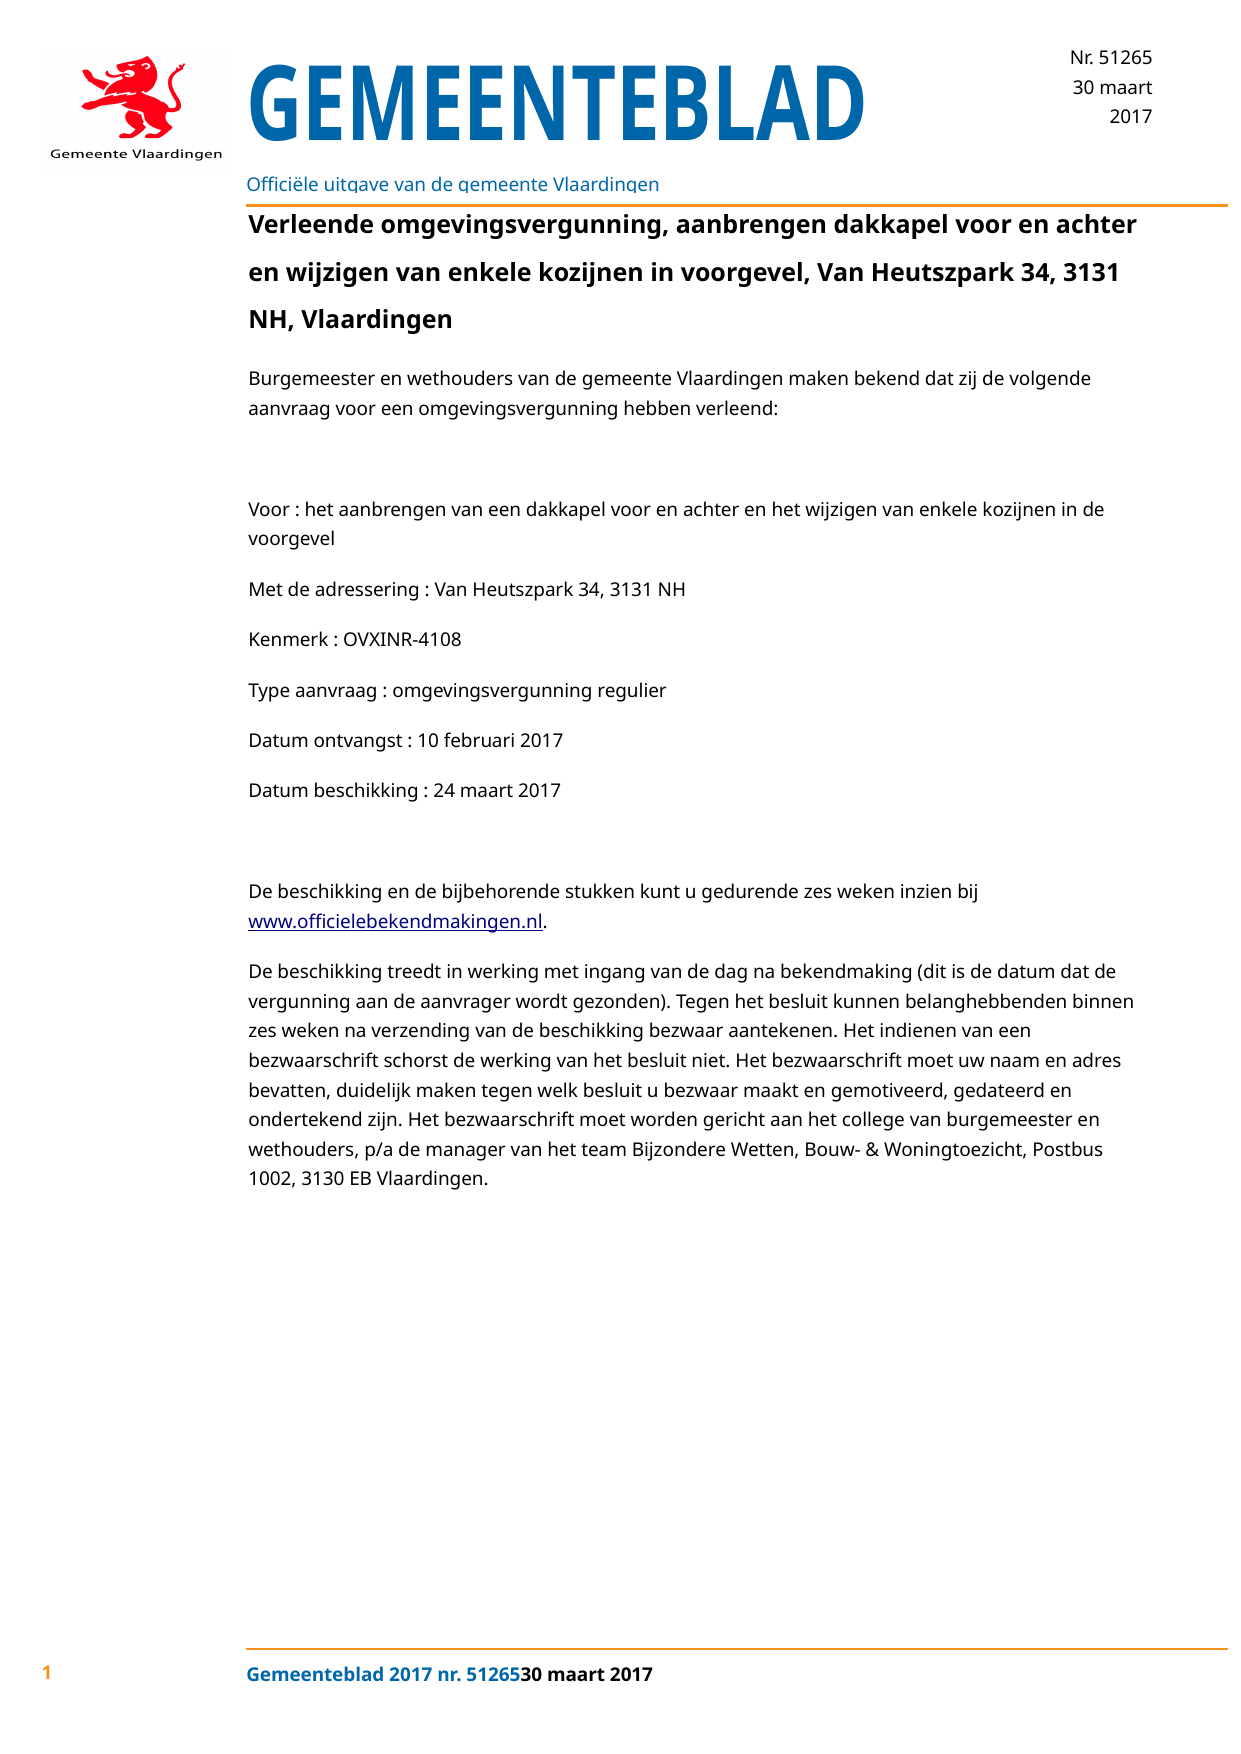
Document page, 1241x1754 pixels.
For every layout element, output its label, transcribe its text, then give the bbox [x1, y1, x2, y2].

text Verleende omgevingsvergunning, aanbrengen dakkapel voor en achter en wijzigen van enkele kozijnen in voorgevel, Van Heutszpark 34, 3131 NH, Vlaardingen [248, 207, 1152, 336]
text Datum ontvangst : 10 februari 2017 [248, 727, 1152, 753]
text Met de adressering : Van Heutszpark 34, 3131 NH [248, 576, 1152, 602]
text Type aanvraag : omgevingsvergunning regulier [248, 677, 1152, 702]
text Kenmerk : OVXINR-4108 [248, 626, 1152, 652]
text Burgemeester en wethouders van de gemeente Vlaardingen maken bekend dat zij de volgende aanvraag voor een omgevingsvergunning hebben verleend: [248, 366, 1152, 421]
text De beschikking en de bijbehorende stukken kunt u gedurende zes weken inzien bij www.officielebekendmakingen.nl. [248, 878, 1152, 934]
picture [41, 47, 231, 172]
text De beschikking treedt in werking met ingang van de dag na bekendmaking (dit is de datum dat de vergunning aan de aanvrager wordt gezonden). Tegen het besluit kunnen belanghebbenden binnen zes weken na verzending van de beschikking bezwaar aantekenen. Het indienen van een bezwaarschrift schorst de werking van het besluit niet. Het bezwaarschrift moet uw naam en adres bevatten, duidelijk maken tegen welk besluit u bezwaar maakt en gemotiveerd, gedateerd en ondertekend zijn. Het bezwaarschrift moet worden gericht aan het college van burgemeester en wethouders, p/a de manager van het team Bijzondere Wetten, Bouw- & Woningtoezicht, Postbus 1002, 3130 EB Vlaardingen. [248, 958, 1152, 1191]
text Voor : het aanbrengen van een dakkapel voor en achter en het wijzigen van enkele kozijnen in de voorgevel [248, 496, 1152, 551]
text Datum beschikking : 24 maart 2017 [248, 778, 1152, 803]
